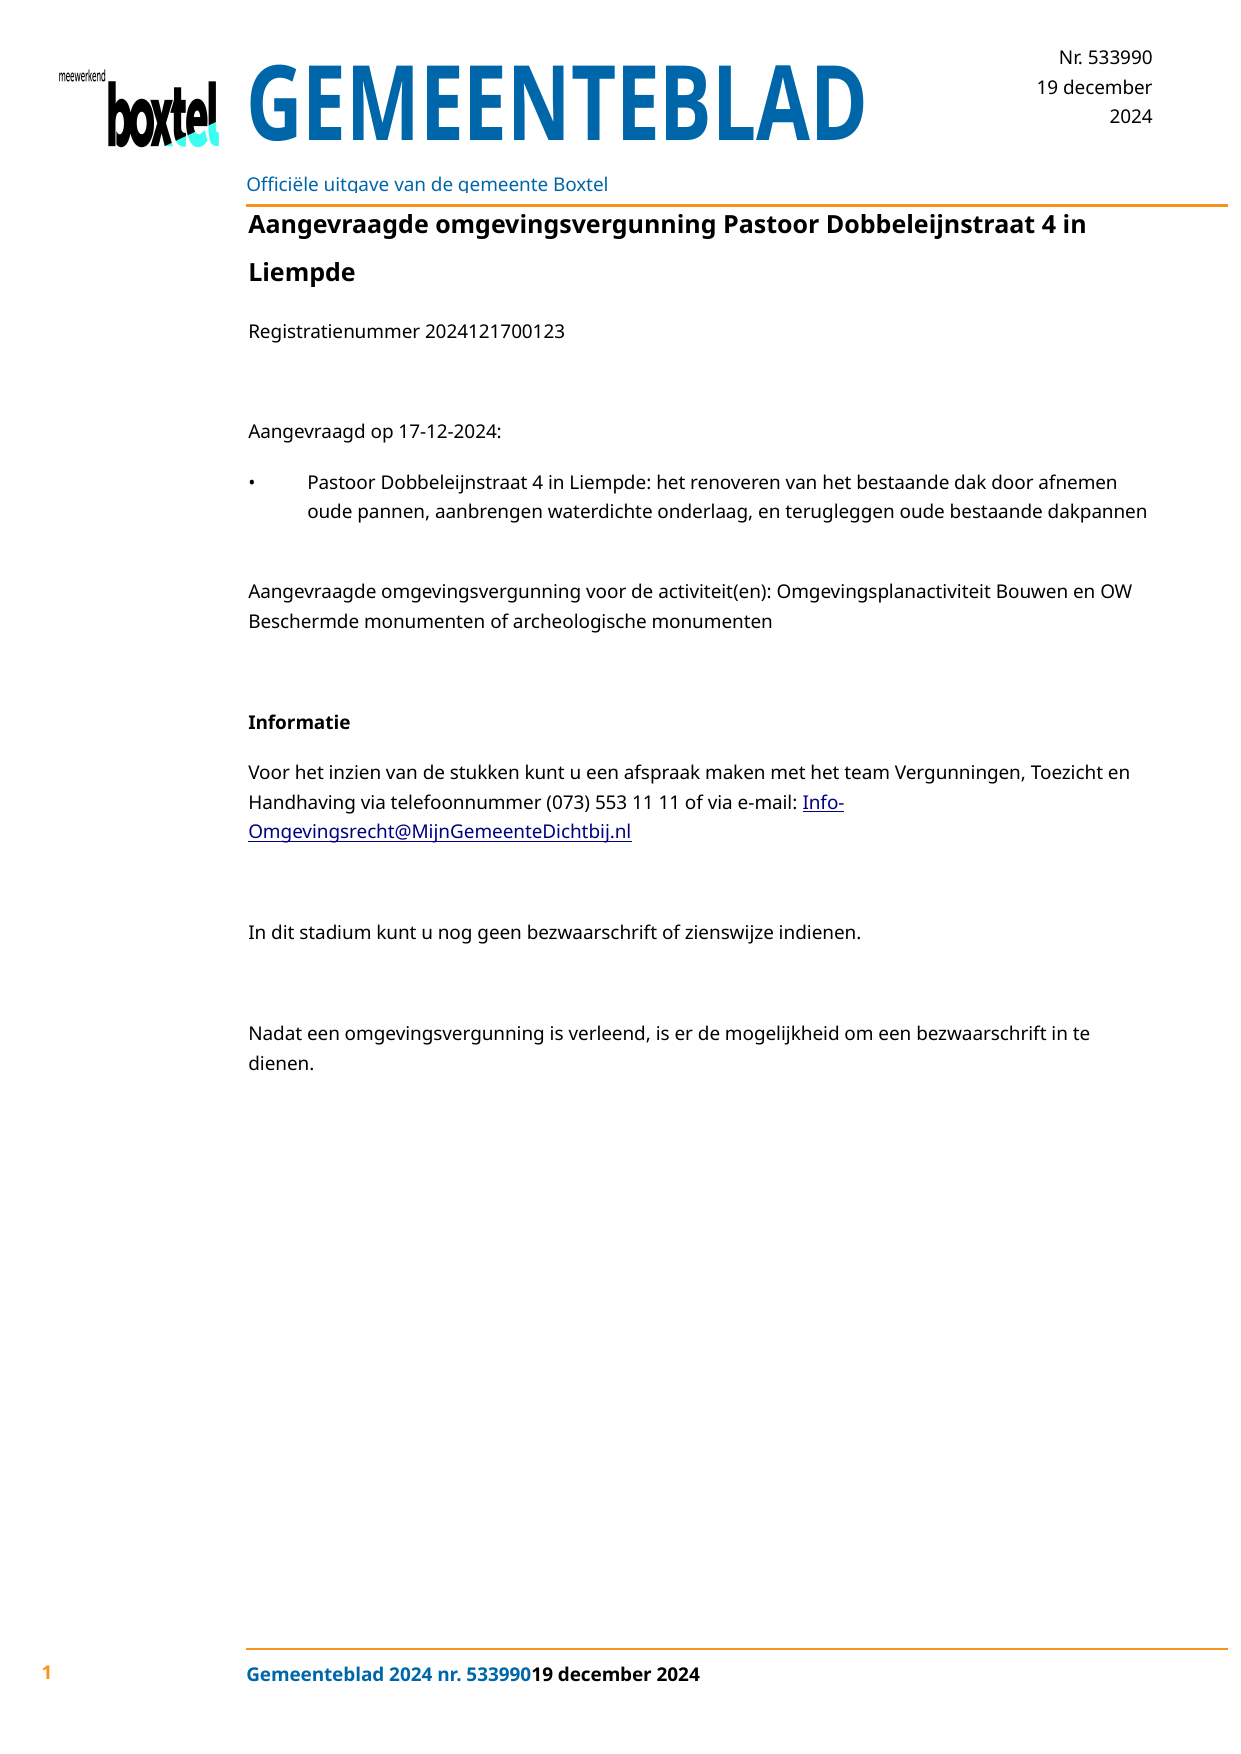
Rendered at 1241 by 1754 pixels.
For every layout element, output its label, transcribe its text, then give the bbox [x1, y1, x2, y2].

text In dit stadium kunt u nog geen bezwaarschrift of zienswijze indienen. [248, 919, 1152, 945]
text Informatie [248, 709, 1152, 735]
text Registratienummer 2024121700123 [248, 318, 1152, 344]
text Voor het inzien van de stukken kunt u een afspraak maken met het team Vergunningen, Toezicht en Handhaving via telefoonnummer (073) 553 11 11 of via e-mail: Info-Omgevingsrecht@MijnGemeenteDichtbij.nl [248, 759, 1152, 844]
text Aangevraagde omgevingsvergunning voor de activiteit(en): Omgevingsplanactiviteit Bouwen en OW Beschermde monumenten of archeologische monumenten [248, 579, 1152, 634]
picture [41, 47, 231, 172]
text Aangevraagde omgevingsvergunning Pastoor Dobbeleijnstraat 4 in Liempde [248, 207, 1152, 288]
text Nadat een omgevingsvergunning is verleend, is er de mogelijkheid om een bezwaarschrift in te dienen. [248, 1020, 1152, 1076]
text Aangevraagd op 17-12-2024: [248, 419, 1152, 444]
list Pastoor Dobbeleijnstraat 4 in Liempde: het renoveren van het bestaande dak door afnemen oude pannen, aanbrengen waterdichte onderlaag, en terugleggen oude bestaande dakpannen [248, 469, 1152, 524]
